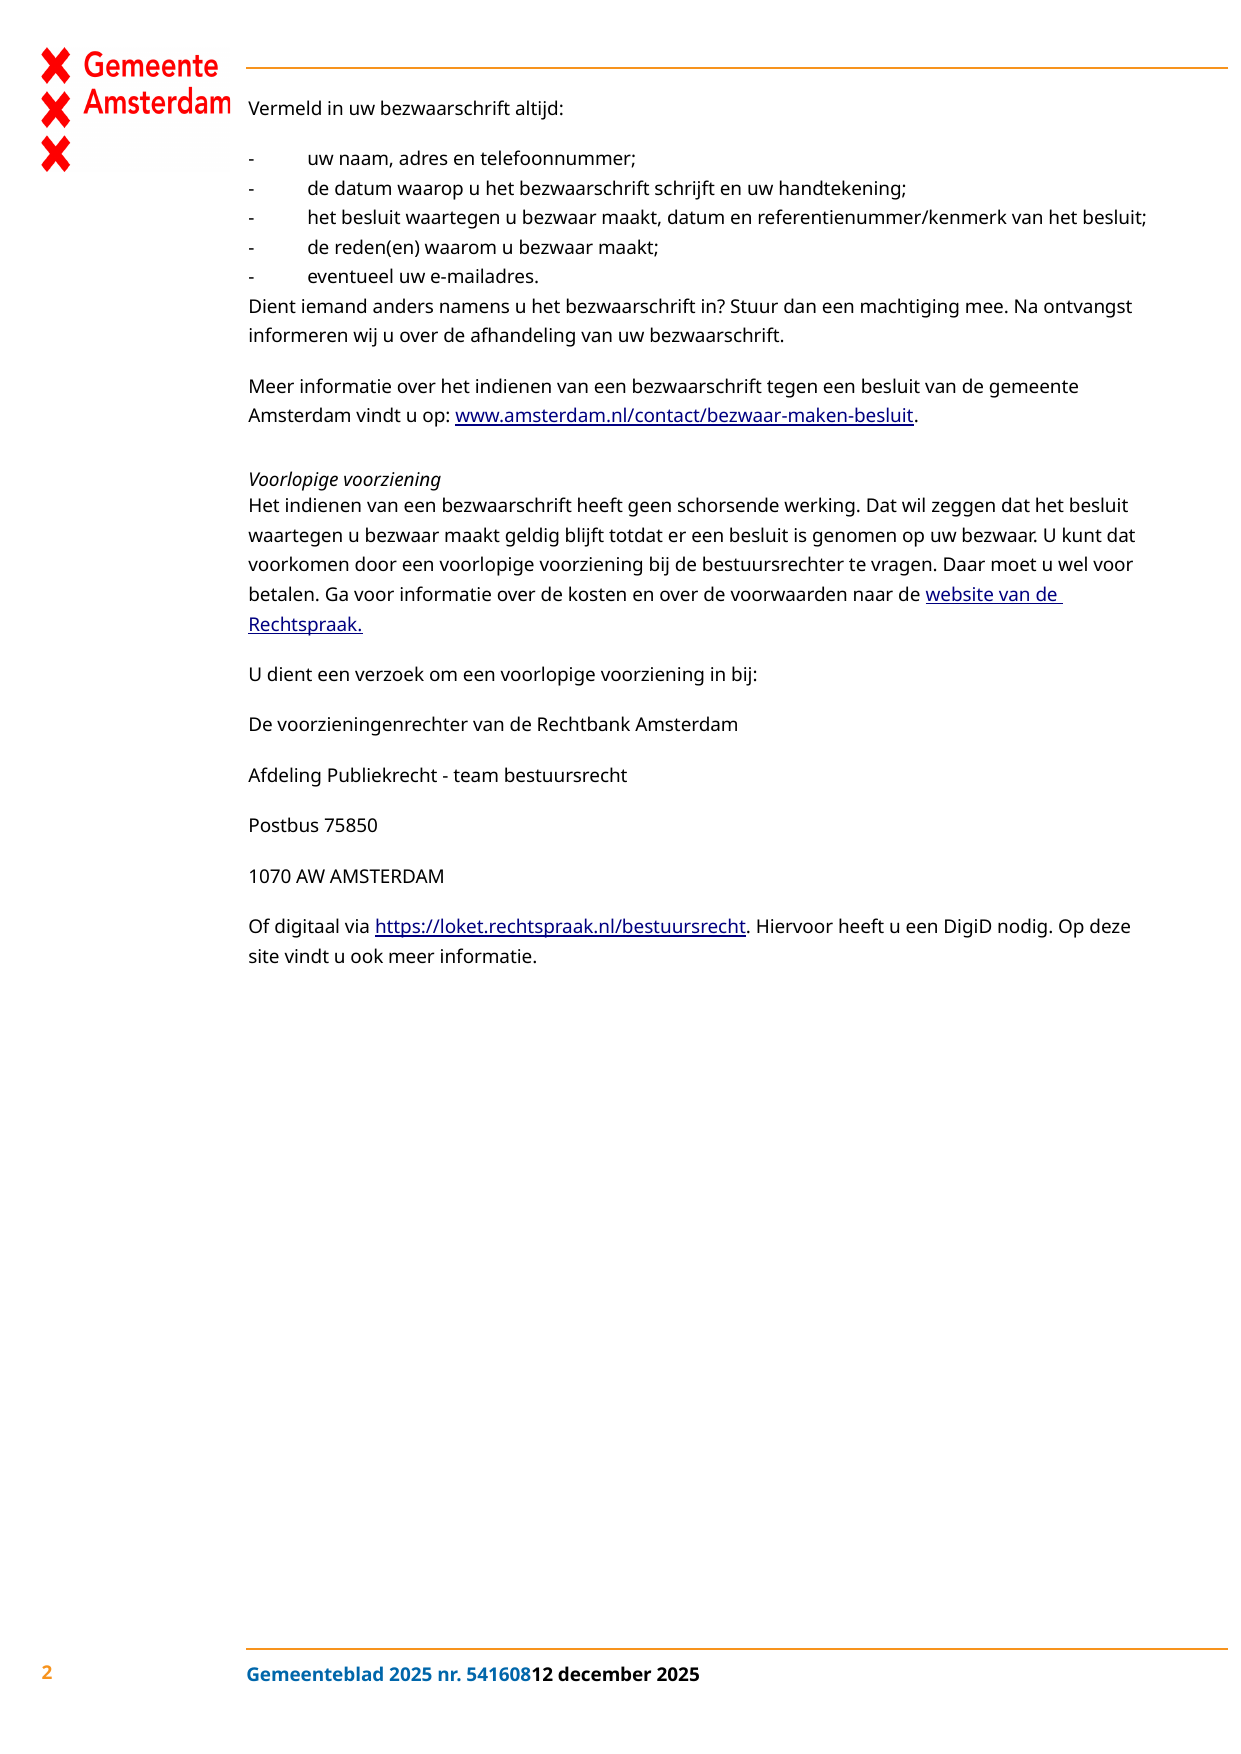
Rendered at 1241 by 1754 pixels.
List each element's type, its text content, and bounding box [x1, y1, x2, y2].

text Dient iemand anders namens u het bezwaarschrift in? Stuur dan een machtiging mee. Na ontvangst informeren wij u over de afhandeling van uw bezwaarschrift. [248, 293, 1152, 348]
list het besluit waartegen u bezwaar maakt, datum en referentienummer/kenmerk van het besluit; [248, 204, 1152, 230]
text 1070 AW AMSTERDAM [248, 863, 1152, 888]
text Meer informatie over het indienen van een bezwaarschrift tegen een besluit van de gemeente Amsterdam vindt u op: www.amsterdam.nl/contact/bezwaar-maken-besluit. [248, 373, 1152, 428]
list de reden(en) waarom u bezwaar maakt; [248, 234, 1152, 260]
list eventueel uw e-mailadres. [248, 263, 1152, 289]
text Vermeld in uw bezwaarschrift altijd: [248, 95, 1152, 121]
list de datum waarop u het bezwaarschrift schrijft en uw handtekening; [248, 175, 1152, 201]
list uw naam, adres en telefoonnummer; [248, 145, 1152, 171]
picture [41, 47, 231, 172]
text Het indienen van een bezwaarschrift heeft geen schorsende werking. Dat wil zeggen dat het besluit waartegen u bezwaar maakt geldig blijft totdat er een besluit is genomen op uw bezwaar. U kunt dat voorkomen door een voorlopige voorziening bij de bestuursrechter te vragen. Daar moet u wel voor betalen. Ga voor informatie over de kosten en over de voorwaarden naar de website van de Rechtspraak. [248, 492, 1152, 636]
text Voorlopige voorziening [248, 467, 1152, 492]
text Afdeling Publiekrecht - team bestuursrecht [248, 762, 1152, 788]
text De voorzieningenrechter van de Rechtbank Amsterdam [248, 712, 1152, 737]
text Of digitaal via https://loket.rechtspraak.nl/bestuursrecht. Hiervoor heeft u een DigiD nodig. Op deze site vindt u ook meer informatie. [248, 913, 1152, 968]
text U dient een verzoek om een voorlopige voorziening in bij: [248, 661, 1152, 687]
text Postbus 75850 [248, 812, 1152, 838]
